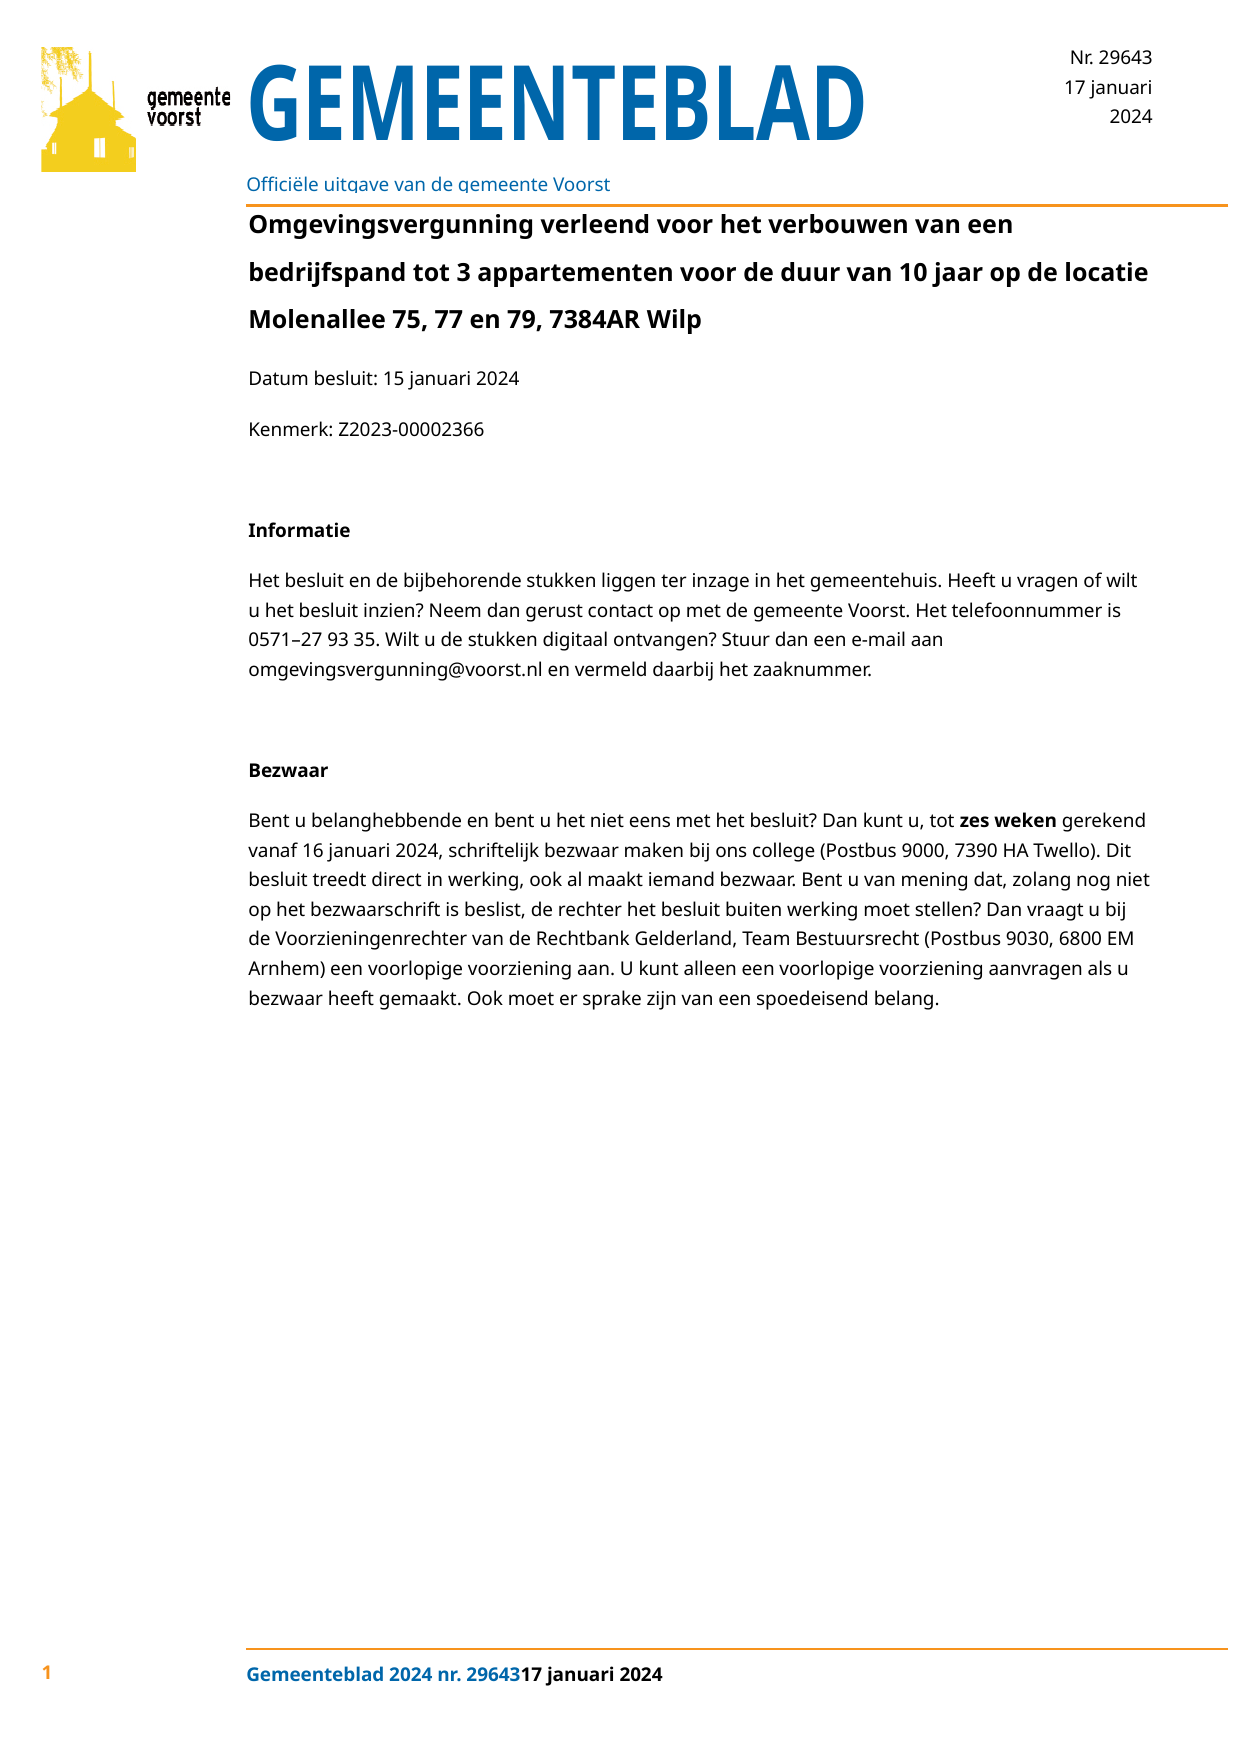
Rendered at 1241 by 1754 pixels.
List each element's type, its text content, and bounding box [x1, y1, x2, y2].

text Datum besluit: 15 januari 2024 [248, 366, 1152, 391]
text Informatie [248, 517, 1152, 542]
picture [41, 47, 231, 172]
text Bezwaar [248, 757, 1152, 782]
text Het besluit en de bijbehorende stukken liggen ter inzage in het gemeentehuis. Heeft u vragen of wilt u het besluit inzien? Neem dan gerust contact op met de gemeente Voorst. Het telefoonnummer is 0571–27 93 35. Wilt u de stukken digitaal ontvangen? Stuur dan een e-mail aan omgevingsvergunning@voorst.nl en vermeld daarbij het zaaknummer. [248, 567, 1152, 682]
text Bent u belanghebbende en bent u het niet eens met het besluit? Dan kunt u, tot zes weken gerekend vanaf 16 januari 2024, schriftelijk bezwaar maken bij ons college (Postbus 9000, 7390 HA Twello). Dit besluit treedt direct in werking, ook al maakt iemand bezwaar. Bent u van mening dat, zolang nog niet op het bezwaarschrift is beslist, de rechter het besluit buiten werking moet stellen? Dan vraagt u bij de Voorzieningenrechter van de Rechtbank Gelderland, Team Bestuursrecht (Postbus 9030, 6800 EM Arnhem) een voorlopige voorziening aan. U kunt alleen een voorlopige voorziening aanvragen als u bezwaar heeft gemaakt. Ook moet er sprake zijn van een spoedeisend belang. [248, 807, 1152, 1010]
text Kenmerk: Z2023-00002366 [248, 416, 1152, 442]
text Omgevingsvergunning verleend voor het verbouwen van een bedrijfspand tot 3 appartementen voor de duur van 10 jaar op de locatie Molenallee 75, 77 en 79, 7384AR Wilp [248, 207, 1152, 336]
